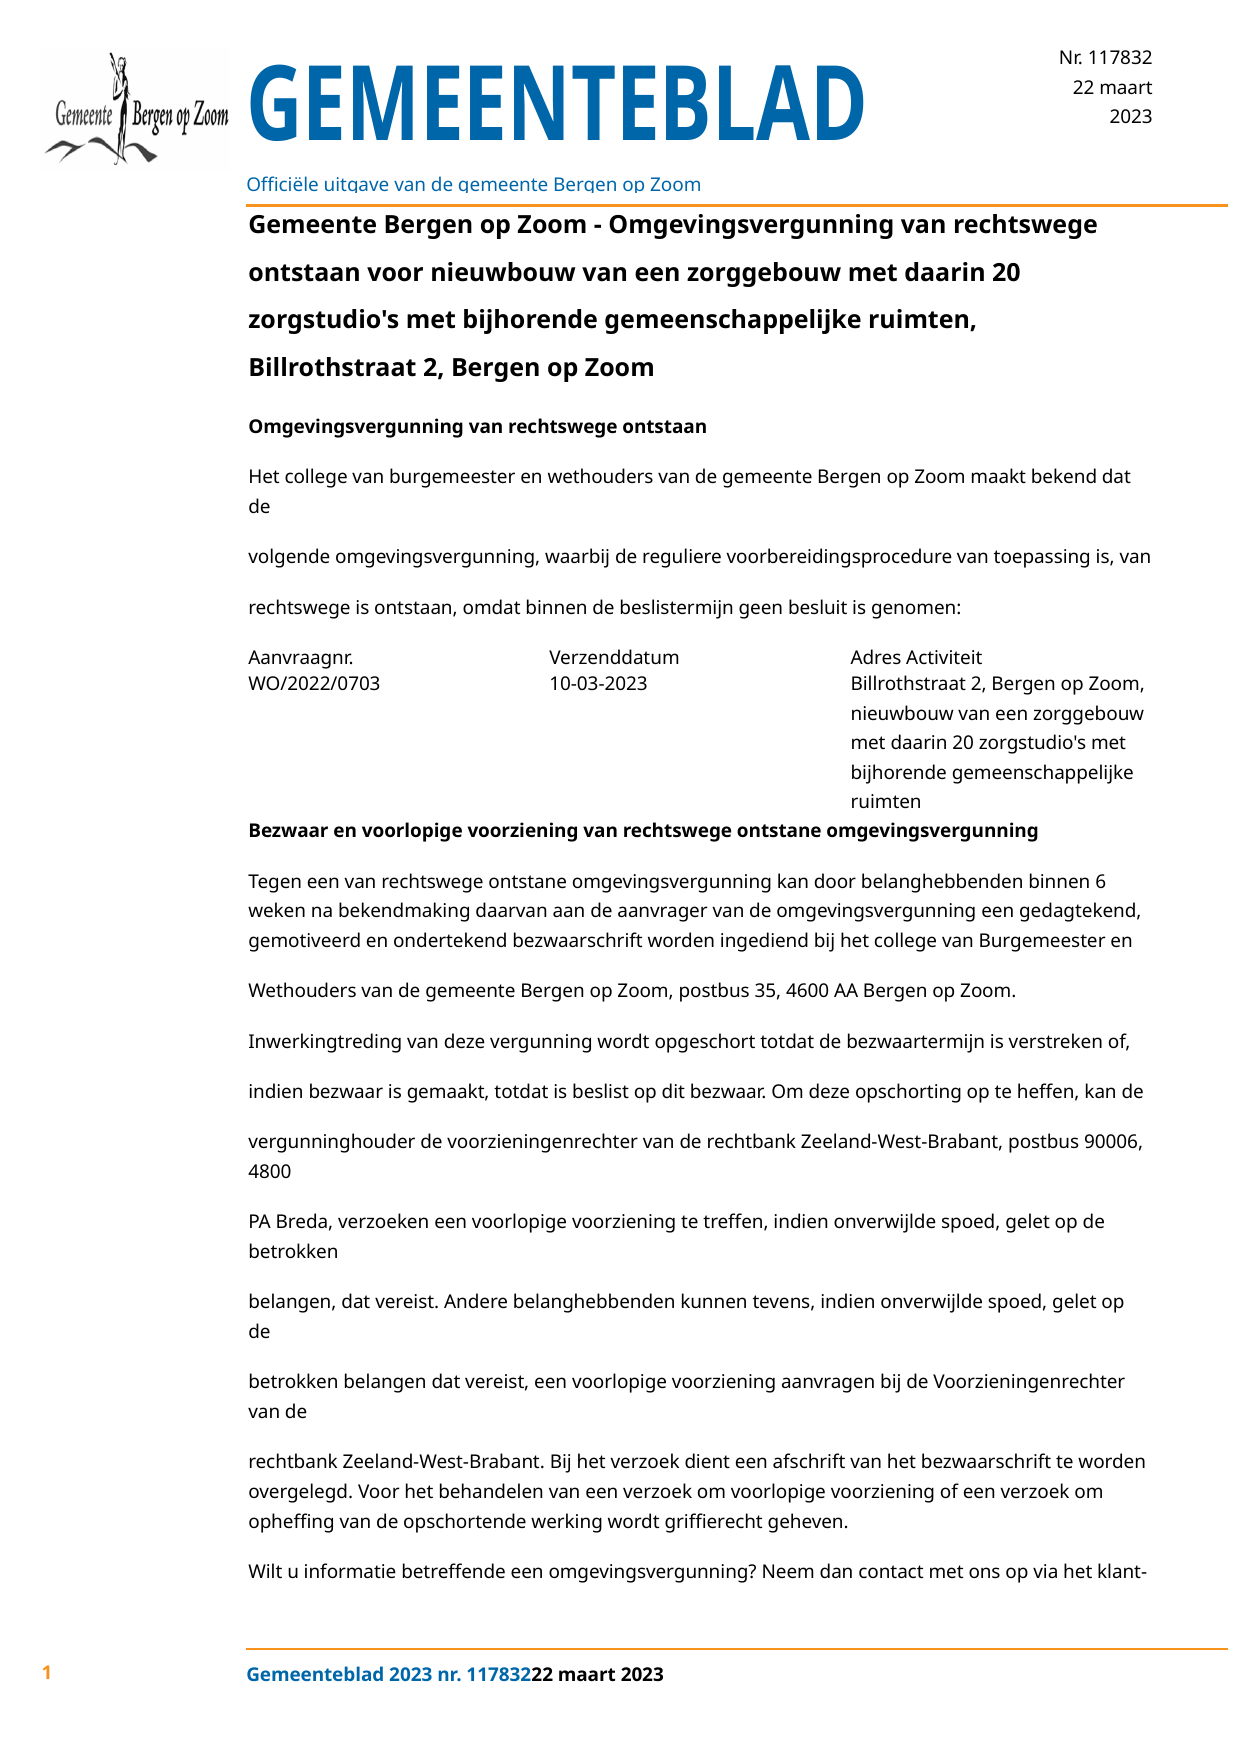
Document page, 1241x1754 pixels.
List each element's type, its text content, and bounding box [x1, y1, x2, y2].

text PA Breda, verzoeken een voorlopige voorziening te treffen, indien onverwijlde spoed, gelet op de betrokken [248, 1209, 1152, 1264]
text Inwerkingtreding van deze vergunning wordt opgeschort totdat de bezwaartermijn is verstreken of, [248, 1028, 1152, 1054]
text Wilt u informatie betreffende een omgevingsvergunning? Neem dan contact met ons op via het klant- [248, 1558, 1152, 1584]
text Gemeente Bergen op Zoom - Omgevingsvergunning van rechtswege ontstaan voor nieuwbouw van een zorggebouw met daarin 20 zorgstudio's met bijhorende gemeenschappelijke ruimten, Billrothstraat 2, Bergen op Zoom [248, 207, 1152, 384]
text indien bezwaar is gemaakt, totdat is beslist op dit bezwaar. Om deze opschorting op te heffen, kan de [248, 1078, 1152, 1104]
text Bezwaar en voorlopige voorziening van rechtswege ontstane omgevingsvergunning [248, 817, 1152, 843]
text Tegen een van rechtswege ontstane omgevingsvergunning kan door belanghebbenden binnen 6 weken na bekendmaking daarvan aan de aanvrager van de omgevingsvergunning een gedagtekend, gemotiveerd en ondertekend bezwaarschrift worden ingediend bij het college van Burgemeester en [248, 868, 1152, 953]
text rechtbank Zeeland-West-Brabant. Bij het verzoek dient een afschrift van het bezwaarschrift te worden overgelegd. Voor het behandelen van een verzoek om voorlopige voorziening of een verzoek om opheffing van de opschortende werking wordt griffierecht geheven. [248, 1449, 1152, 1534]
text vergunninghouder de voorzieningenrechter van de rechtbank Zeeland-West-Brabant, postbus 90006, 4800 [248, 1129, 1152, 1184]
table_cell Billrothstraat 2, Bergen op Zoom, nieuwbouw van een zorggebouw met daarin 20 zorgstudio's met bijhorende gemeenschappelijke ruimten [850, 670, 1152, 814]
table_header Verzenddatum [549, 645, 850, 670]
picture [41, 47, 231, 172]
text volgende omgevingsvergunning, waarbij de reguliere voorbereidingsprocedure van toepassing is, van [248, 543, 1152, 569]
text Het college van burgemeester en wethouders van de gemeente Bergen op Zoom maakt bekend dat de [248, 463, 1152, 519]
text betrokken belangen dat vereist, een voorlopige voorziening aanvragen bij de Voorzieningenrechter van de [248, 1369, 1152, 1424]
table_header Aanvraagnr. [248, 645, 549, 670]
table_header Adres Activiteit [850, 645, 1152, 670]
text Wethouders van de gemeente Bergen op Zoom, postbus 35, 4600 AA Bergen op Zoom. [248, 977, 1152, 1003]
text rechtswege is ontstaan, omdat binnen de beslistermijn geen besluit is genomen: [248, 594, 1152, 620]
text Omgevingsvergunning van rechtswege ontstaan [248, 413, 1152, 439]
table_cell WO/2022/0703 [248, 670, 549, 814]
table_cell 10-03-2023 [549, 670, 850, 814]
text belangen, dat vereist. Andere belanghebbenden kunnen tevens, indien onverwijlde spoed, gelet op de [248, 1289, 1152, 1344]
